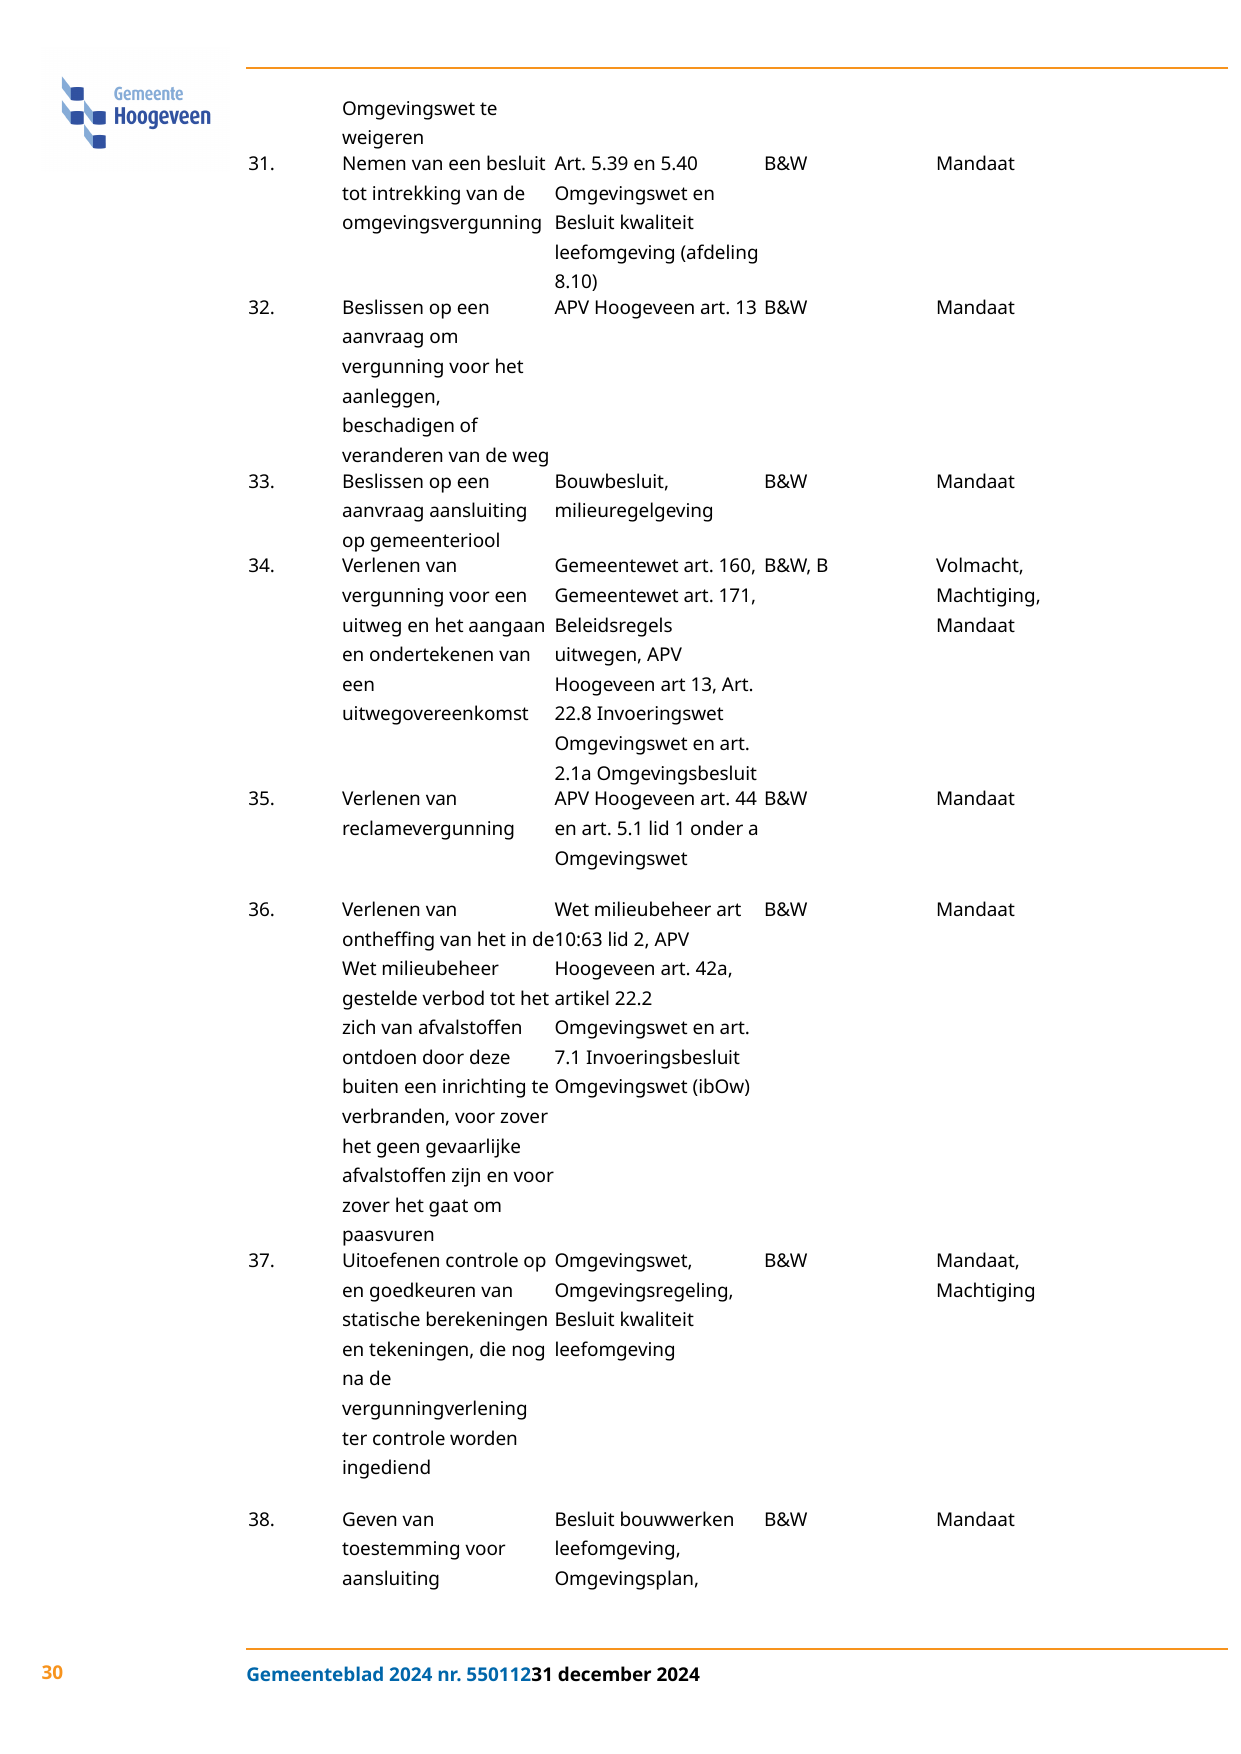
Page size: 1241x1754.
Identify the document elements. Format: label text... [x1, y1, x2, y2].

table_cell Gemeentewet art. 160, Gemeentewet art. 171, Beleidsregels uitwegen, APV Hoogeveen art 13, Art. 22.8 Invoeringswet Omgevingswet en art. 2.1a Omgevingsbesluit [554, 553, 764, 786]
table_cell [764, 1480, 936, 1506]
table_cell [764, 95, 936, 150]
table_cell Uitoefenen controle op en goedkeuren van statische berekeningen en tekeningen, die nog na de vergunningverlening ter controle worden ingediend [342, 1247, 554, 1480]
table_cell APV Hoogeveen art. 13 [554, 294, 764, 468]
table_cell Verlenen van ontheffing van het in de Wet milieubeheer gestelde verbod tot het zich van afvalstoffen ontdoen door deze buiten een inrichting te verbranden, voor zover het geen gevaarlijke afvalstoffen zijn en voor zover het gaat om paasvuren [342, 896, 554, 1247]
table_cell [342, 870, 554, 896]
table_cell B&W, B [764, 553, 936, 786]
table_cell [554, 1480, 764, 1506]
table_cell [1080, 468, 1152, 553]
table_cell B&W [764, 1247, 936, 1480]
table_cell [1080, 1506, 1152, 1591]
table_cell B&W [764, 1506, 936, 1591]
table_cell [1080, 294, 1152, 468]
table_cell APV Hoogeveen art. 44 en art. 5.1 lid 1 onder a Omgevingswet [554, 786, 764, 870]
table_cell B&W [764, 468, 936, 553]
table_cell [936, 870, 1080, 896]
table_cell 38. [248, 1506, 342, 1591]
table_cell Mandaat [936, 786, 1080, 870]
table_cell [1080, 870, 1152, 896]
table_cell 37. [248, 1247, 342, 1480]
table_cell 32. [248, 294, 342, 468]
table_cell Omgevingswet te weigeren [342, 95, 554, 150]
table_cell [1080, 1480, 1152, 1506]
table_cell Mandaat [936, 896, 1080, 1247]
table_cell Besluit bouwwerken leefomgeving, Omgevingsplan, [554, 1506, 764, 1591]
table_cell 33. [248, 468, 342, 553]
table_cell Art. 5.39 en 5.40 Omgevingswet en Besluit kwaliteit leefomgeving (afdeling 8.10) [554, 150, 764, 294]
table_cell [936, 95, 1080, 150]
table_cell Geven van toestemming voor aansluiting [342, 1506, 554, 1591]
table_cell Mandaat [936, 468, 1080, 553]
table_cell [1080, 150, 1152, 294]
table_cell B&W [764, 294, 936, 468]
table_cell B&W [764, 896, 936, 1247]
table_cell Verlenen van vergunning voor een uitweg en het aangaan en ondertekenen van een uitwegovereenkomst [342, 553, 554, 786]
table_cell 31. [248, 150, 342, 294]
table_cell 35. [248, 786, 342, 870]
table_cell [1080, 553, 1152, 786]
table_cell Nemen van een besluit tot intrekking van de omgevingsvergunning [342, 150, 554, 294]
table_cell 36. [248, 896, 342, 1247]
table_cell Mandaat [936, 1506, 1080, 1591]
picture [41, 47, 231, 172]
table_cell Omgevingswet, Omgevingsregeling, Besluit kwaliteit leefomgeving [554, 1247, 764, 1480]
table_cell Wet milieubeheer art 10:63 lid 2, APV Hoogeveen art. 42a, artikel 22.2 Omgevingswet en art. 7.1 Invoeringsbesluit Omgevingswet (ibOw) [554, 896, 764, 1247]
table_cell Volmacht, Machtiging, Mandaat [936, 553, 1080, 786]
table_cell Beslissen op een aanvraag om vergunning voor het aanleggen, beschadigen of veranderen van de weg [342, 294, 554, 468]
table_cell [1080, 95, 1152, 150]
table_cell [554, 870, 764, 896]
table_cell Verlenen van reclamevergunning [342, 786, 554, 870]
table_cell [248, 1480, 342, 1506]
table_cell [936, 1480, 1080, 1506]
table_cell Mandaat, Machtiging [936, 1247, 1080, 1480]
table_cell 34. [248, 553, 342, 786]
table_cell [1080, 786, 1152, 870]
table_cell Beslissen op een aanvraag aansluiting op gemeenteriool [342, 468, 554, 553]
table_cell Bouwbesluit, milieuregelgeving [554, 468, 764, 553]
table_cell [248, 870, 342, 896]
table_cell [342, 1480, 554, 1506]
table_cell [554, 95, 764, 150]
table_cell [764, 870, 936, 896]
table_cell [1080, 896, 1152, 1247]
table_cell [1080, 1247, 1152, 1480]
table_cell [248, 95, 342, 150]
table_cell Mandaat [936, 150, 1080, 294]
table_cell B&W [764, 786, 936, 870]
table_cell Mandaat [936, 294, 1080, 468]
table_cell B&W [764, 150, 936, 294]
